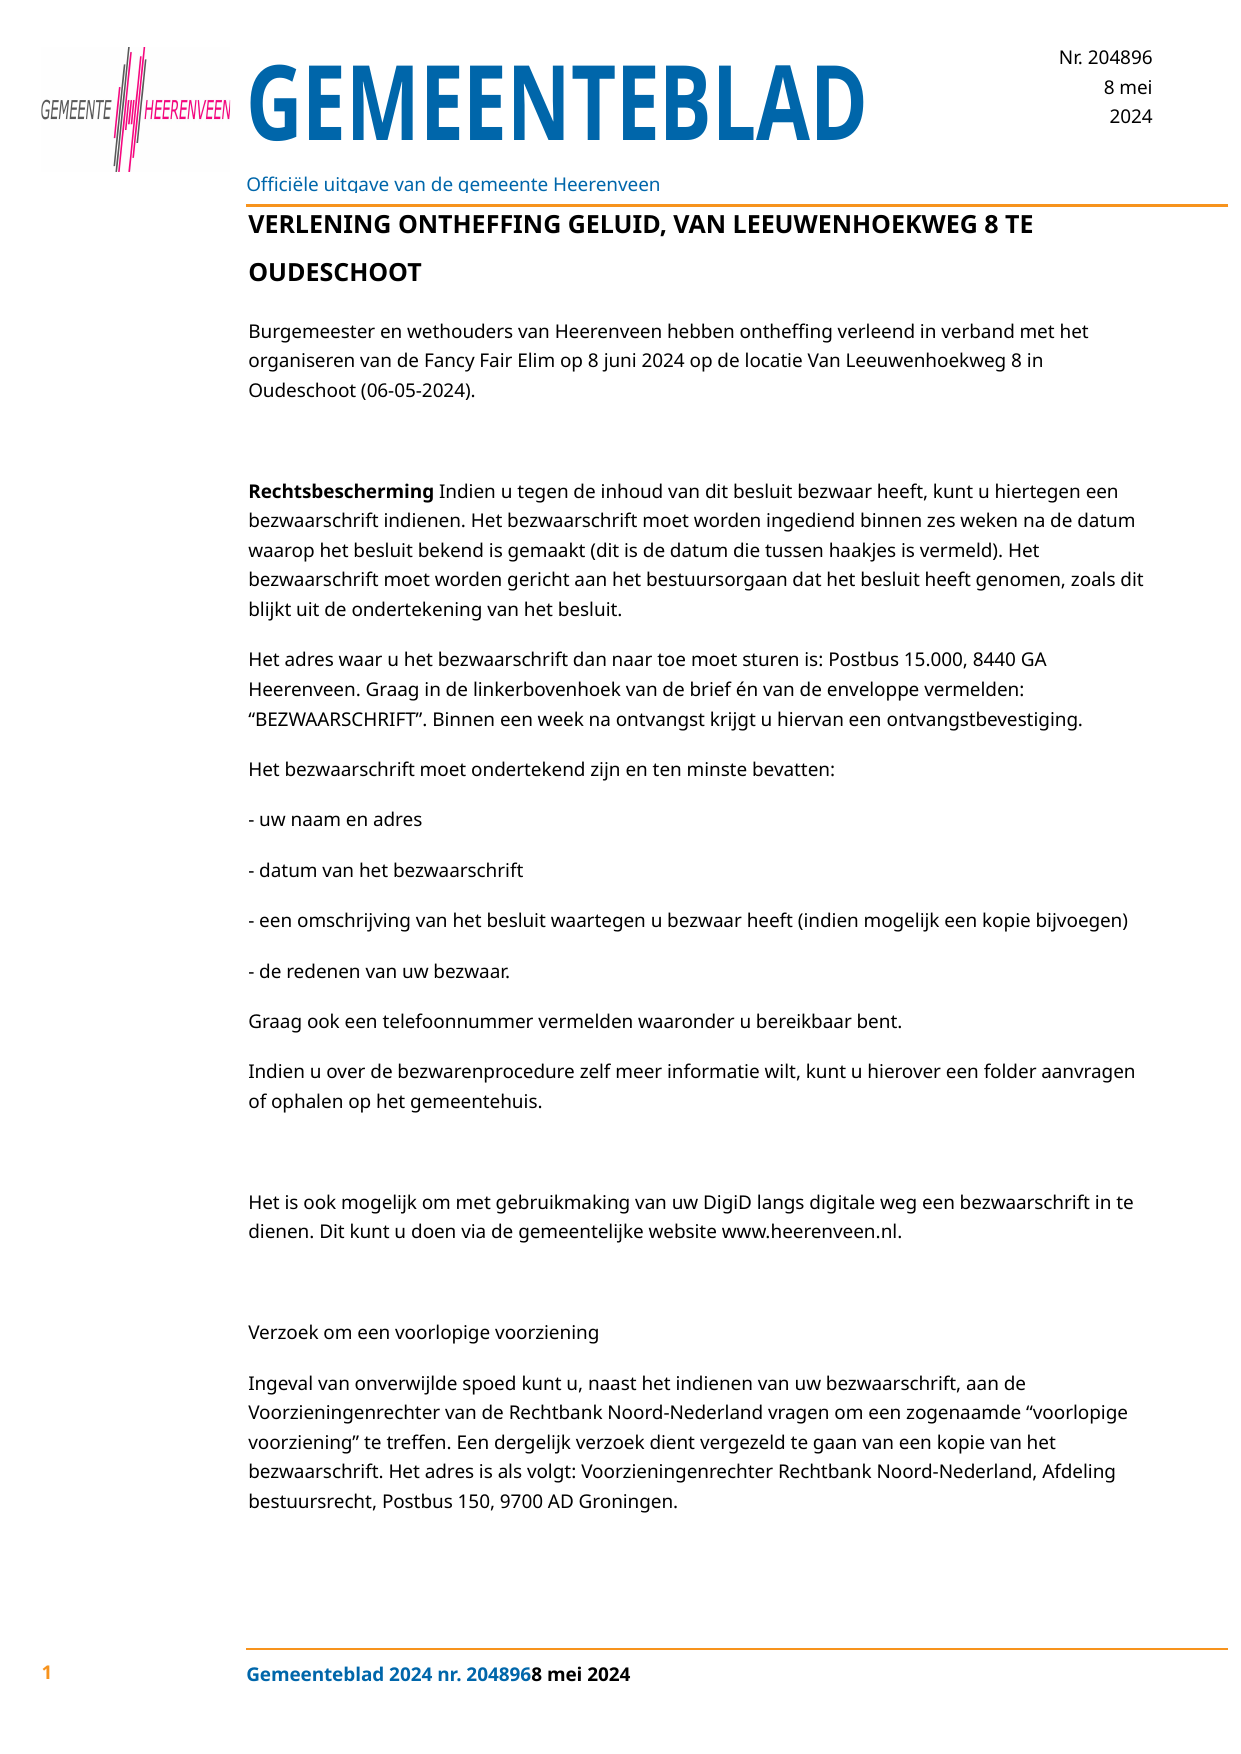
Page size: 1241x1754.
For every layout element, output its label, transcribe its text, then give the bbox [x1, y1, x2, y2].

text Burgemeester en wethouders van Heerenveen hebben ontheffing verleend in verband met het organiseren van de Fancy Fair Elim op 8 juni 2024 op de locatie Van Leeuwenhoekweg 8 in Oudeschoot (06-05-2024). [248, 318, 1152, 403]
text Indien u over de bezwarenprocedure zelf meer informatie wilt, kunt u hierover een folder aanvragen of ophalen op het gemeentehuis. [248, 1059, 1152, 1114]
text Ingeval van onverwijlde spoed kunt u, naast het indienen van uw bezwaarschrift, aan de Voorzieningenrechter van de Rechtbank Noord-Nederland vragen om een zogenaamde “voorlopige voorziening” te treffen. Een dergelijk verzoek dient vergezeld te gaan van een kopie van het bezwaarschrift. Het adres is als volgt: Voorzieningenrechter Rechtbank Noord-Nederland, Afdeling bestuursrecht, Postbus 150, 9700 AD Groningen. [248, 1370, 1152, 1514]
text Graag ook een telefoonnummer vermelden waaronder u bereikbaar bent. [248, 1008, 1152, 1034]
text VERLENING ONTHEFFING GELUID, VAN LEEUWENHOEKWEG 8 TE OUDESCHOOT [248, 207, 1152, 288]
text Verzoek om een voorlopige voorziening [248, 1319, 1152, 1345]
text - uw naam en adres [248, 807, 1152, 832]
text Rechtsbescherming Indien u tegen de inhoud van dit besluit bezwaar heeft, kunt u hiertegen een bezwaarschrift indienen. Het bezwaarschrift moet worden ingediend binnen zes weken na de datum waarop het besluit bekend is gemaakt (dit is de datum die tussen haakjes is vermeld). Het bezwaarschrift moet worden gericht aan het bestuursorgaan dat het besluit heeft genomen, zoals dit blijkt uit de ondertekening van het besluit. [248, 478, 1152, 622]
text - datum van het bezwaarschrift [248, 857, 1152, 883]
text - de redenen van uw bezwaar. [248, 958, 1152, 984]
text - een omschrijving van het besluit waartegen u bezwaar heeft (indien mogelijk een kopie bijvoegen) [248, 907, 1152, 933]
text Het adres waar u het bezwaarschrift dan naar toe moet sturen is: Postbus 15.000, 8440 GA Heerenveen. Graag in de linkerbovenhoek van de brief én van de enveloppe vermelden: “BEZWAARSCHRIFT”. Binnen een week na ontvangst krijgt u hiervan een ontvangstbevestiging. [248, 647, 1152, 732]
picture [41, 47, 231, 172]
text Het bezwaarschrift moet ondertekend zijn en ten minste bevatten: [248, 756, 1152, 782]
text Het is ook mogelijk om met gebruikmaking van uw DigiD langs digitale weg een bezwaarschrift in te dienen. Dit kunt u doen via de gemeentelijke website www.heerenveen.nl. [248, 1189, 1152, 1244]
